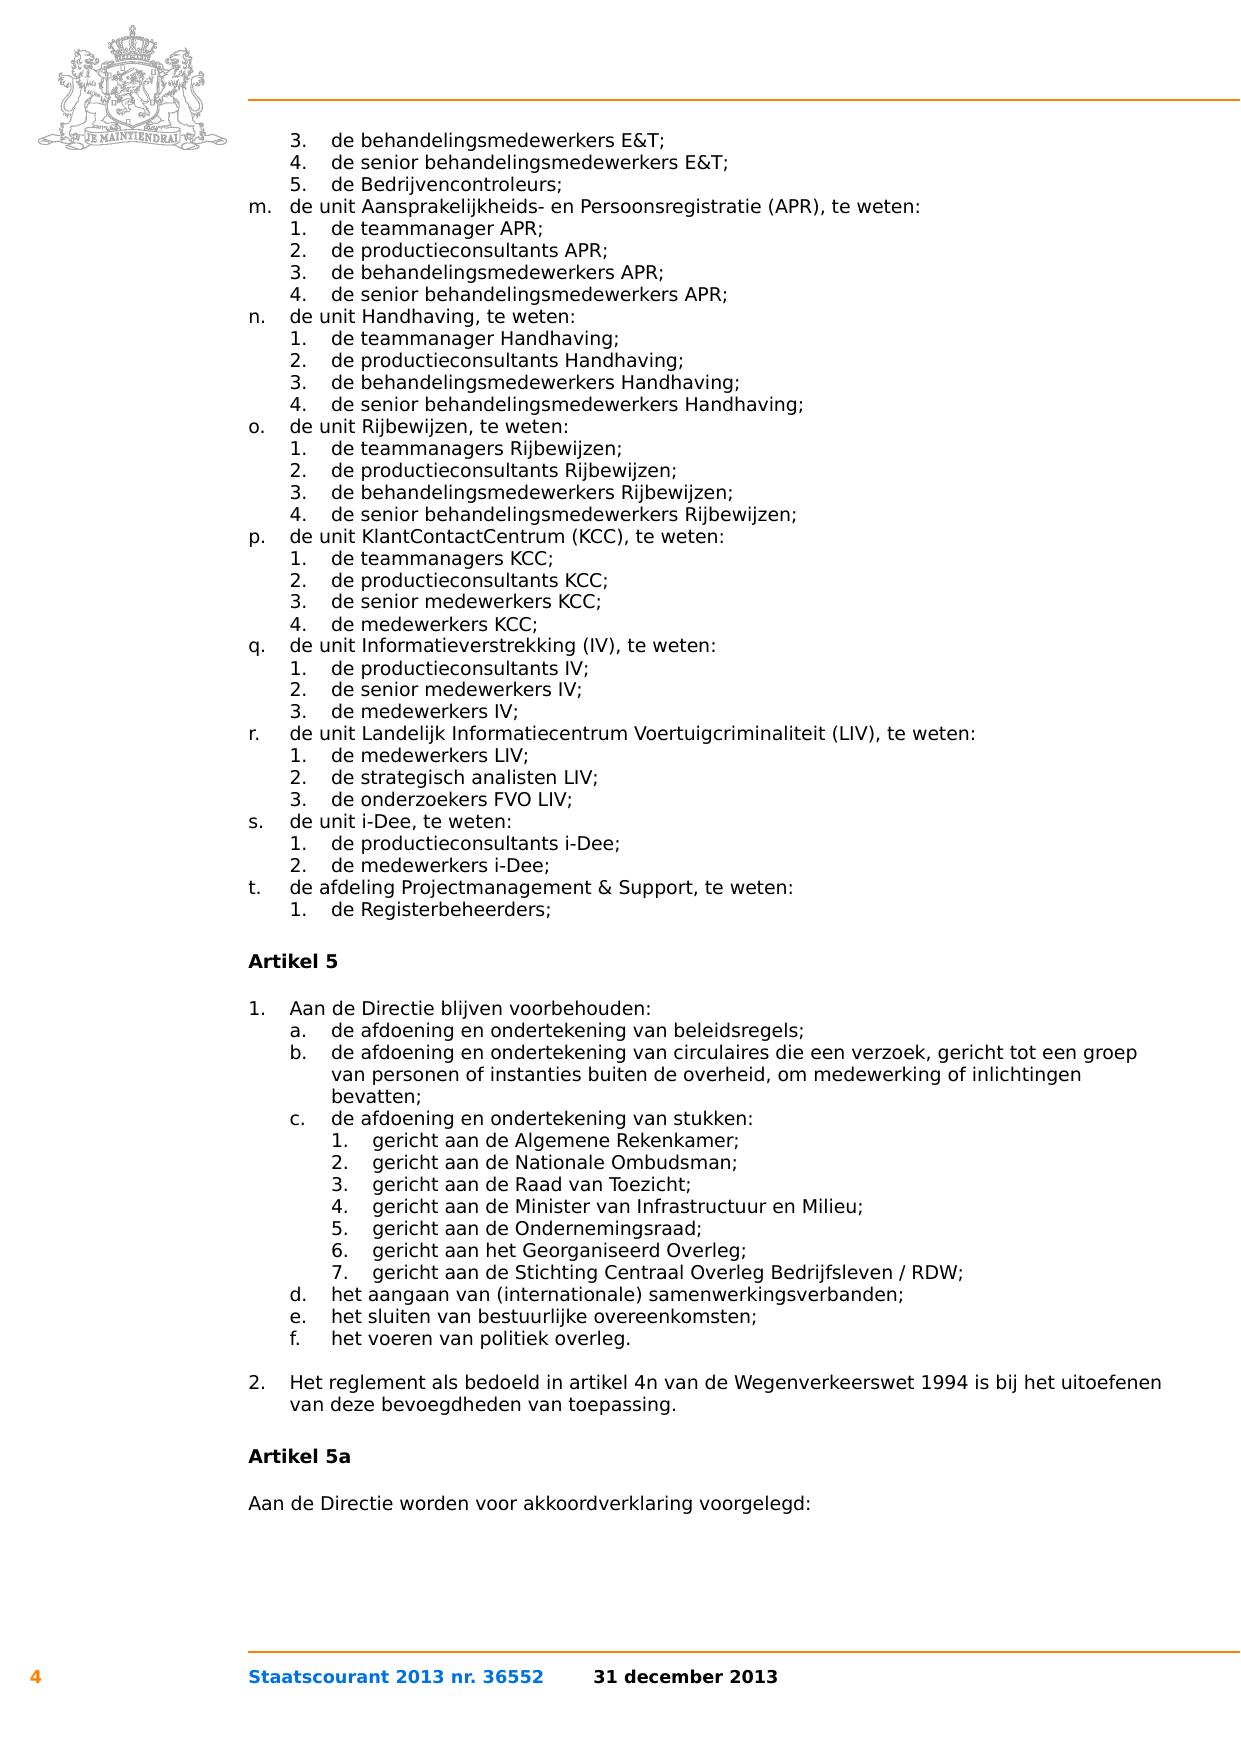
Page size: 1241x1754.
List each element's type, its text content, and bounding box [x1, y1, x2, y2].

text d. het aangaan van (internationale) samenwerkingsverbanden; [289, 1284, 1163, 1306]
text n. de unit Handhaving, te weten: [248, 306, 1163, 328]
text p. de unit KlantContactCentrum (KCC), te weten: [248, 526, 1163, 547]
text 2. de medewerkers i-Dee; [289, 855, 1163, 877]
text 2. de productieconsultants Rijbewijzen; [289, 459, 1163, 482]
text 2. de senior medewerkers IV; [289, 679, 1163, 701]
text 1. de medewerkers LIV; [289, 745, 1163, 767]
text Aan de Directie worden voor akkoordverklaring voorgelegd: [248, 1493, 1163, 1514]
text 1. de teammanagers KCC; [289, 547, 1163, 569]
text 2. Het reglement als bedoeld in artikel 4n van de Wegenverkeerswet 1994 is bij het uitoefenen van deze bevoegdheden van toepassing. [248, 1372, 1163, 1416]
text 1. de teammanager Handhaving; [289, 328, 1163, 350]
text 4. gericht aan de Minister van Infrastructuur en Milieu; [331, 1196, 1163, 1218]
text 2. de productieconsultants Handhaving; [289, 350, 1163, 372]
text 1. de productieconsultants i-Dee; [289, 833, 1163, 855]
text 3. de onderzoekers FVO LIV; [289, 789, 1163, 811]
text 2. de productieconsultants APR; [289, 240, 1163, 262]
text 6. gericht aan het Georganiseerd Overleg; [331, 1240, 1163, 1262]
text 3. gericht aan de Raad van Toezicht; [331, 1174, 1163, 1196]
text 4. de senior behandelingsmedewerkers APR; [289, 284, 1163, 306]
text q. de unit Informatieverstrekking (IV), te weten: [248, 635, 1163, 657]
text 4. de medewerkers KCC; [289, 613, 1163, 635]
text m. de unit Aansprakelijkheids- en Persoonsregistratie (APR), te weten: [248, 196, 1163, 218]
text t. de afdeling Projectmanagement & Support, te weten: [248, 877, 1163, 899]
text 1. de productieconsultants IV; [289, 657, 1163, 679]
text 3. de behandelingsmedewerkers Rijbewijzen; [289, 482, 1163, 503]
text o. de unit Rijbewijzen, te weten: [248, 416, 1163, 438]
text 1. de teammanagers Rijbewijzen; [289, 438, 1163, 459]
text 4. de senior behandelingsmedewerkers Handhaving; [289, 394, 1163, 416]
text 5. de Bedrijvencontroleurs; [289, 174, 1163, 196]
text 3. de behandelingsmedewerkers Handhaving; [289, 372, 1163, 394]
text 3. de behandelingsmedewerkers E&T; [289, 130, 1163, 152]
text f. het voeren van politiek overleg. [289, 1328, 1163, 1350]
text 3. de senior medewerkers KCC; [289, 591, 1163, 613]
text 5. gericht aan de Ondernemingsraad; [331, 1218, 1163, 1240]
text 3. de behandelingsmedewerkers APR; [289, 262, 1163, 284]
text r. de unit Landelijk Informatiecentrum Voertuigcriminaliteit (LIV), te weten: [248, 723, 1163, 745]
subtitle Artikel 5 [248, 951, 1163, 973]
text 1. gericht aan de Algemene Rekenkamer; [331, 1130, 1163, 1152]
text c. de afdoening en ondertekening van stukken: [289, 1108, 1163, 1130]
text e. het sluiten van bestuurlijke overeenkomsten; [289, 1306, 1163, 1328]
text 1. de teammanager APR; [289, 218, 1163, 240]
text 2. gericht aan de Nationale Ombudsman; [331, 1152, 1163, 1174]
text 7. gericht aan de Stichting Centraal Overleg Bedrijfsleven / RDW; [331, 1262, 1163, 1284]
text 1. Aan de Directie blijven voorbehouden: [248, 998, 1163, 1020]
picture [38, 25, 227, 150]
subtitle Artikel 5a [248, 1446, 1163, 1468]
text 4. de senior behandelingsmedewerkers Rijbewijzen; [289, 503, 1163, 526]
text 1. de Registerbeheerders; [289, 899, 1163, 921]
text 4. de senior behandelingsmedewerkers E&T; [289, 152, 1163, 174]
text 2. de productieconsultants KCC; [289, 569, 1163, 591]
text b. de afdoening en ondertekening van circulaires die een verzoek, gericht tot een groep van personen of instanties buiten de overheid, om medewerking of inlichtingen bevatten; [289, 1042, 1163, 1108]
text a. de afdoening en ondertekening van beleidsregels; [289, 1020, 1163, 1042]
text 2. de strategisch analisten LIV; [289, 767, 1163, 789]
text 3. de medewerkers IV; [289, 701, 1163, 723]
text s. de unit i-Dee, te weten: [248, 811, 1163, 833]
